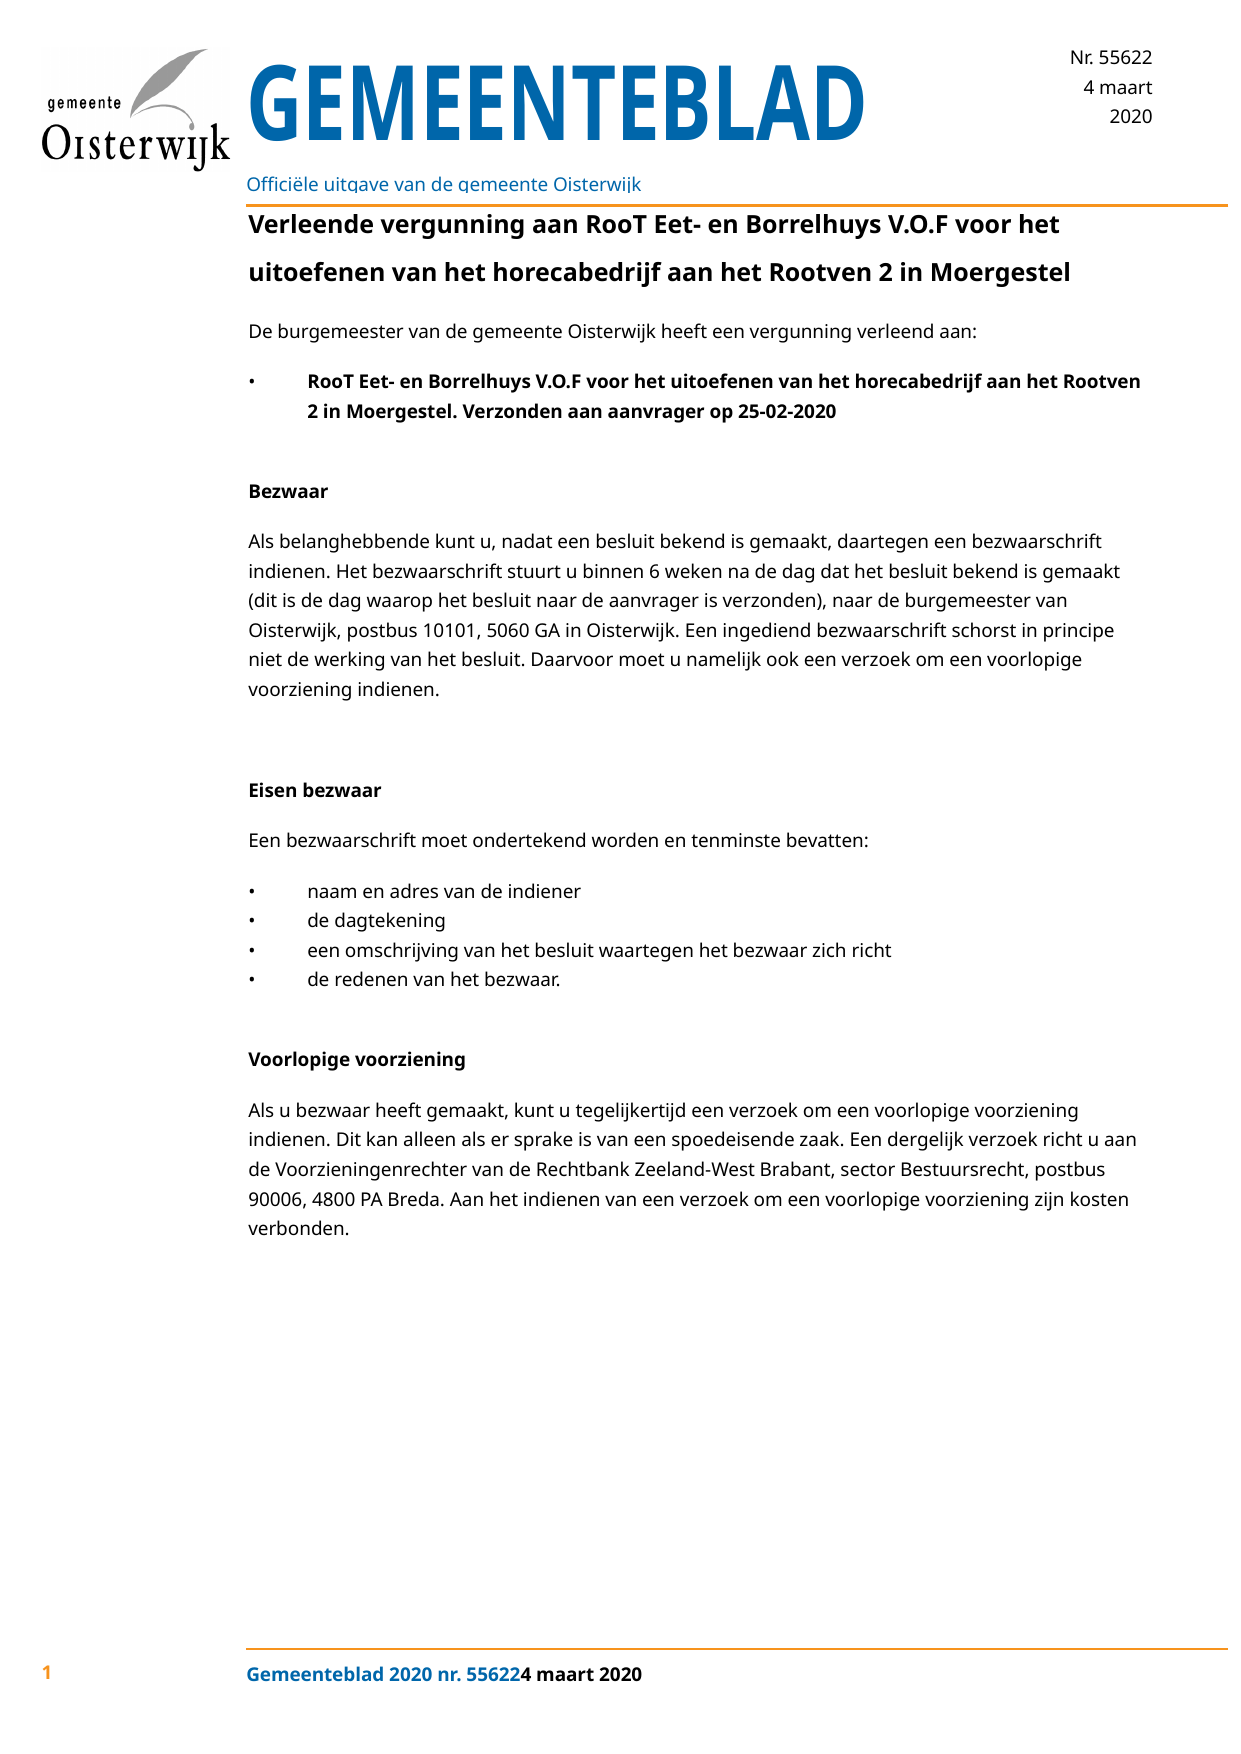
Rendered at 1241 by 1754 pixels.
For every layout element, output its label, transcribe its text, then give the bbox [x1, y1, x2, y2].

list de redenen van het bezwaar. [248, 967, 1152, 992]
text Als belanghebbende kunt u, nadat een besluit bekend is gemaakt, daartegen een bezwaarschrift indienen. Het bezwaarschrift stuurt u binnen 6 weken na de dag dat het besluit bekend is gemaakt (dit is de dag waarop het besluit naar de aanvrager is verzonden), naar de burgemeester van Oisterwijk, postbus 10101, 5060 GA in Oisterwijk. Een ingediend bezwaarschrift schorst in principe niet de werking van het besluit. Daarvoor moet u namelijk ook een verzoek om een voorlopige voorziening indienen. [248, 528, 1152, 702]
list een omschrijving van het besluit waartegen het bezwaar zich richt [248, 937, 1152, 963]
text Voorlopige voorziening [248, 1047, 1152, 1072]
text Een bezwaarschrift moet ondertekend worden en tenminste bevatten: [248, 827, 1152, 853]
text Bezwaar [248, 478, 1152, 504]
text Verleende vergunning aan RooT Eet- en Borrelhuys V.O.F voor het uitoefenen van het horecabedrijf aan het Rootven 2 in Moergestel [248, 207, 1152, 288]
list de dagtekening [248, 907, 1152, 933]
text Eisen bezwaar [248, 777, 1152, 803]
text Als u bezwaar heeft gemaakt, kunt u tegelijkertijd een verzoek om een voorlopige voorziening indienen. Dit kan alleen als er sprake is van een spoedeisende zaak. Een dergelijk verzoek richt u aan de Voorzieningenrechter van de Rechtbank Zeeland-West Brabant, sector Bestuursrecht, postbus 90006, 4800 PA Breda. Aan het indienen van een verzoek om een voorlopige voorziening zijn kosten verbonden. [248, 1097, 1152, 1241]
picture [41, 47, 231, 172]
list RooT Eet- en Borrelhuys V.O.F voor het uitoefenen van het horecabedrijf aan het Rootven 2 in Moergestel. Verzonden aan aanvrager op 25-02-2020 [248, 368, 1152, 424]
list naam en adres van de indiener [248, 878, 1152, 904]
text De burgemeester van de gemeente Oisterwijk heeft een vergunning verleend aan: [248, 318, 1152, 344]
